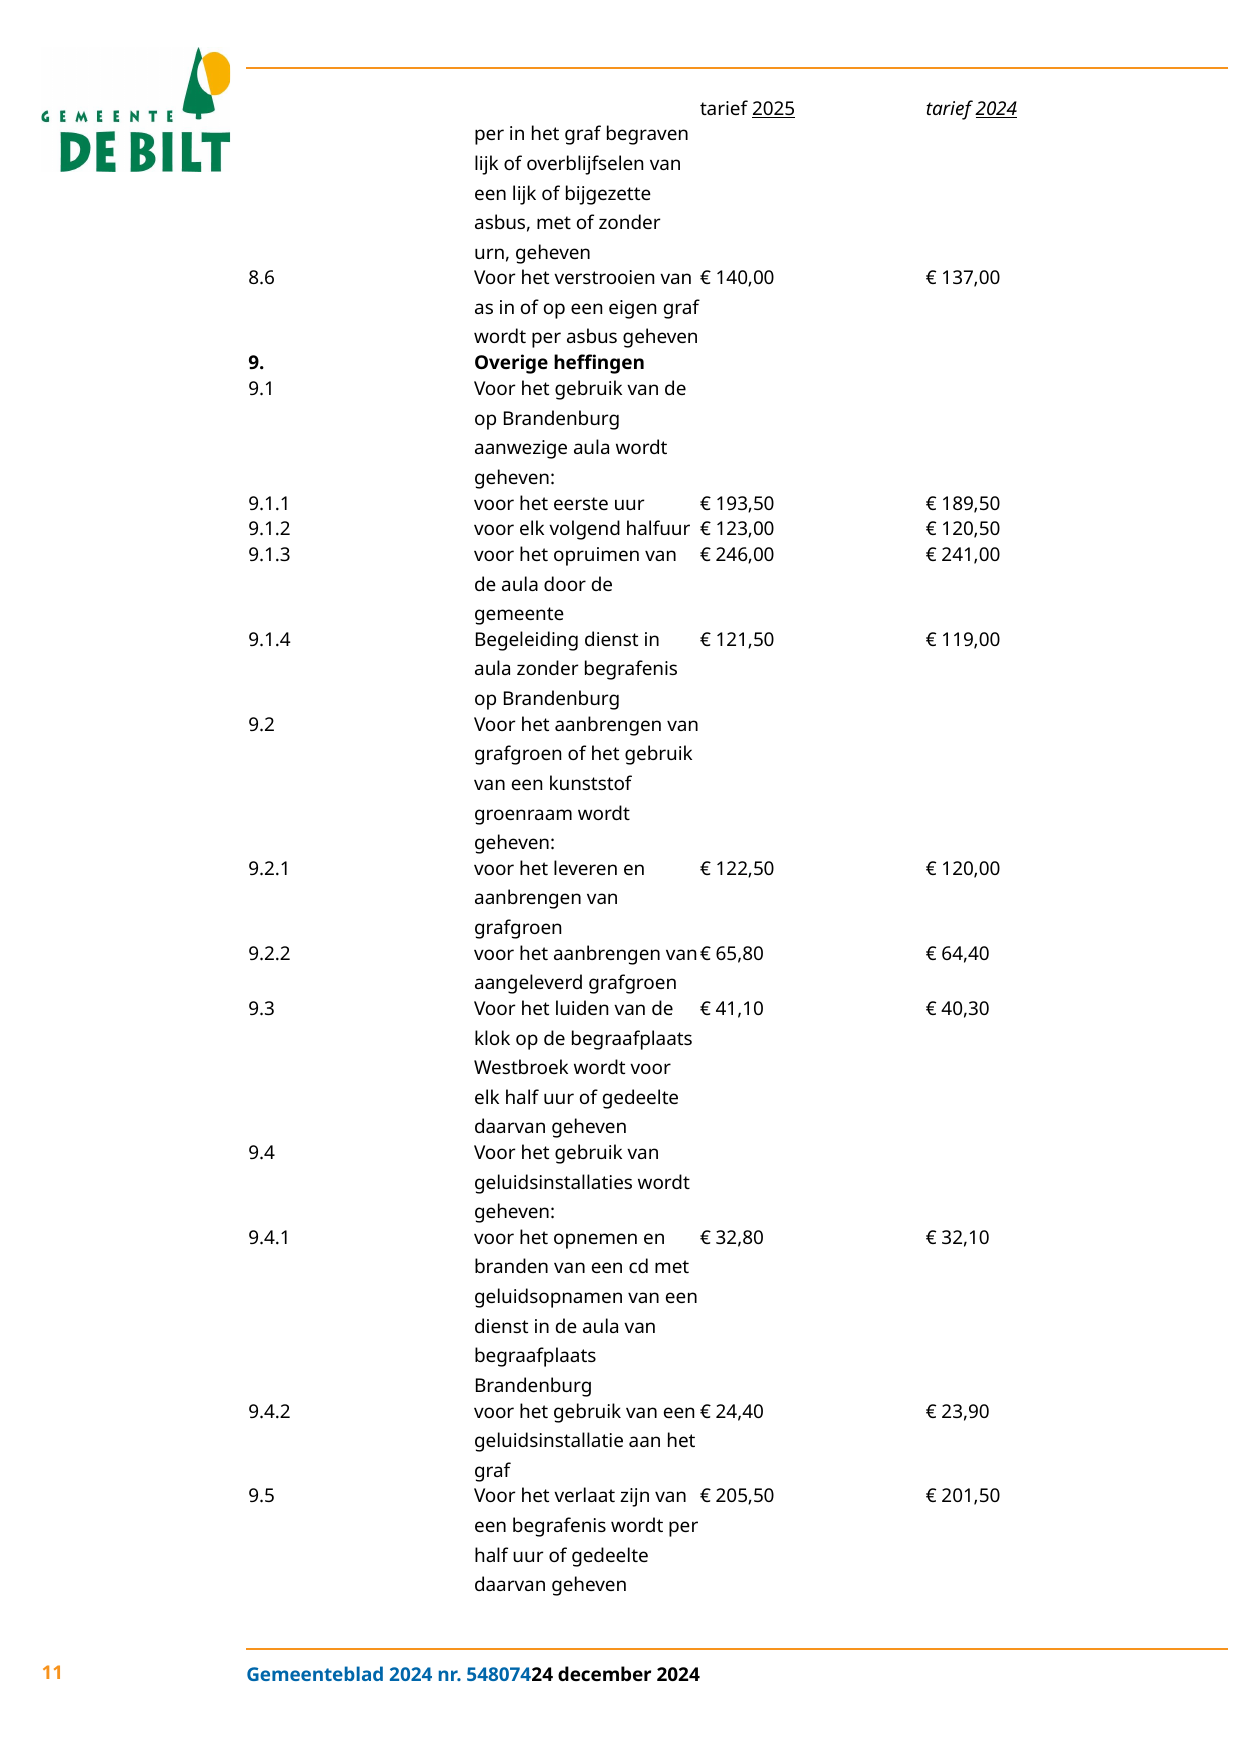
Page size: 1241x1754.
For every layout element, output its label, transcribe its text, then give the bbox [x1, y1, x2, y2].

table_cell € 24,40 [700, 1398, 926, 1483]
table_cell € 140,00 [700, 265, 926, 349]
table_header tarief 2025 [700, 95, 926, 121]
table_cell 9.1.4 [248, 626, 474, 711]
table_cell 9.1.3 [248, 541, 474, 626]
table_cell € 246,00 [700, 541, 926, 626]
table_cell 9.2 [248, 711, 474, 855]
table_cell € 120,50 [926, 515, 1152, 541]
table_cell voor het leveren en aanbrengen van grafgroen [474, 855, 700, 940]
table_cell 9.1 [248, 375, 474, 490]
table_cell Voor het aanbrengen van grafgroen of het gebruik van een kunststof groenraam wordt geheven: [474, 711, 700, 855]
table_cell 9.1.1 [248, 490, 474, 515]
table_cell € 241,00 [926, 541, 1152, 626]
table_cell [700, 375, 926, 490]
table_header [248, 95, 474, 121]
table_cell [700, 1139, 926, 1224]
table_cell [926, 121, 1152, 264]
table_header tarief 2024 [926, 95, 1152, 121]
table_cell voor elk volgend halfuur [474, 515, 700, 541]
table_cell [926, 350, 1152, 375]
table_cell € 119,00 [926, 626, 1152, 711]
table_cell voor het aanbrengen van aangeleverd grafgroen [474, 940, 700, 995]
table_cell Voor het luiden van de klok op de begraafplaats Westbroek wordt voor elk half uur of gedeelte daarvan geheven [474, 995, 700, 1139]
table_cell Voor het gebruik van de op Brandenburg aanwezige aula wordt geheven: [474, 375, 700, 490]
table_cell 9.4.2 [248, 1398, 474, 1483]
table_cell per in het graf begraven lijk of overblijfselen van een lijk of bijgezette asbus, met of zonder urn, geheven [474, 121, 700, 264]
table_cell 9.2.1 [248, 855, 474, 940]
table_cell € 64,40 [926, 940, 1152, 995]
table_cell € 120,00 [926, 855, 1152, 940]
table_cell [926, 375, 1152, 490]
table_cell voor het opruimen van de aula door de gemeente [474, 541, 700, 626]
table_cell [248, 121, 474, 264]
table_cell 9.2.2 [248, 940, 474, 995]
table_cell € 123,00 [700, 515, 926, 541]
table_cell 9.5 [248, 1483, 474, 1597]
table_cell € 189,50 [926, 490, 1152, 515]
table_cell 8.6 [248, 265, 474, 349]
table_cell € 121,50 [700, 626, 926, 711]
table_cell voor het gebruik van een geluidsinstallatie aan het graf [474, 1398, 700, 1483]
table_cell [700, 350, 926, 375]
table_cell € 41,10 [700, 995, 926, 1139]
table_cell Voor het verstrooien van as in of op een eigen graf wordt per asbus geheven [474, 265, 700, 349]
table_cell [926, 711, 1152, 855]
table_cell 9.3 [248, 995, 474, 1139]
table_cell € 32,80 [700, 1224, 926, 1398]
table_cell Overige heffingen [474, 350, 700, 375]
table_header [474, 95, 700, 121]
table_cell [700, 121, 926, 264]
table_cell € 205,50 [700, 1483, 926, 1597]
picture [41, 47, 231, 172]
table_cell voor het opnemen en branden van een cd met geluidsopnamen van een dienst in de aula van begraafplaats Brandenburg [474, 1224, 700, 1398]
table_cell [700, 711, 926, 855]
table_cell Begeleiding dienst in aula zonder begrafenis op Brandenburg [474, 626, 700, 711]
table_cell € 65,80 [700, 940, 926, 995]
table_cell € 32,10 [926, 1224, 1152, 1398]
table_cell € 193,50 [700, 490, 926, 515]
table_cell 9.4 [248, 1139, 474, 1224]
table_cell € 137,00 [926, 265, 1152, 349]
table_cell 9. [248, 350, 474, 375]
table_cell 9.4.1 [248, 1224, 474, 1398]
table_cell € 122,50 [700, 855, 926, 940]
table_cell € 201,50 [926, 1483, 1152, 1597]
table_cell € 40,30 [926, 995, 1152, 1139]
table_cell 9.1.2 [248, 515, 474, 541]
table_cell Voor het verlaat zijn van een begrafenis wordt per half uur of gedeelte daarvan geheven [474, 1483, 700, 1597]
table_cell voor het eerste uur [474, 490, 700, 515]
table_cell Voor het gebruik van geluidsinstallaties wordt geheven: [474, 1139, 700, 1224]
table_cell [926, 1139, 1152, 1224]
table_cell € 23,90 [926, 1398, 1152, 1483]
